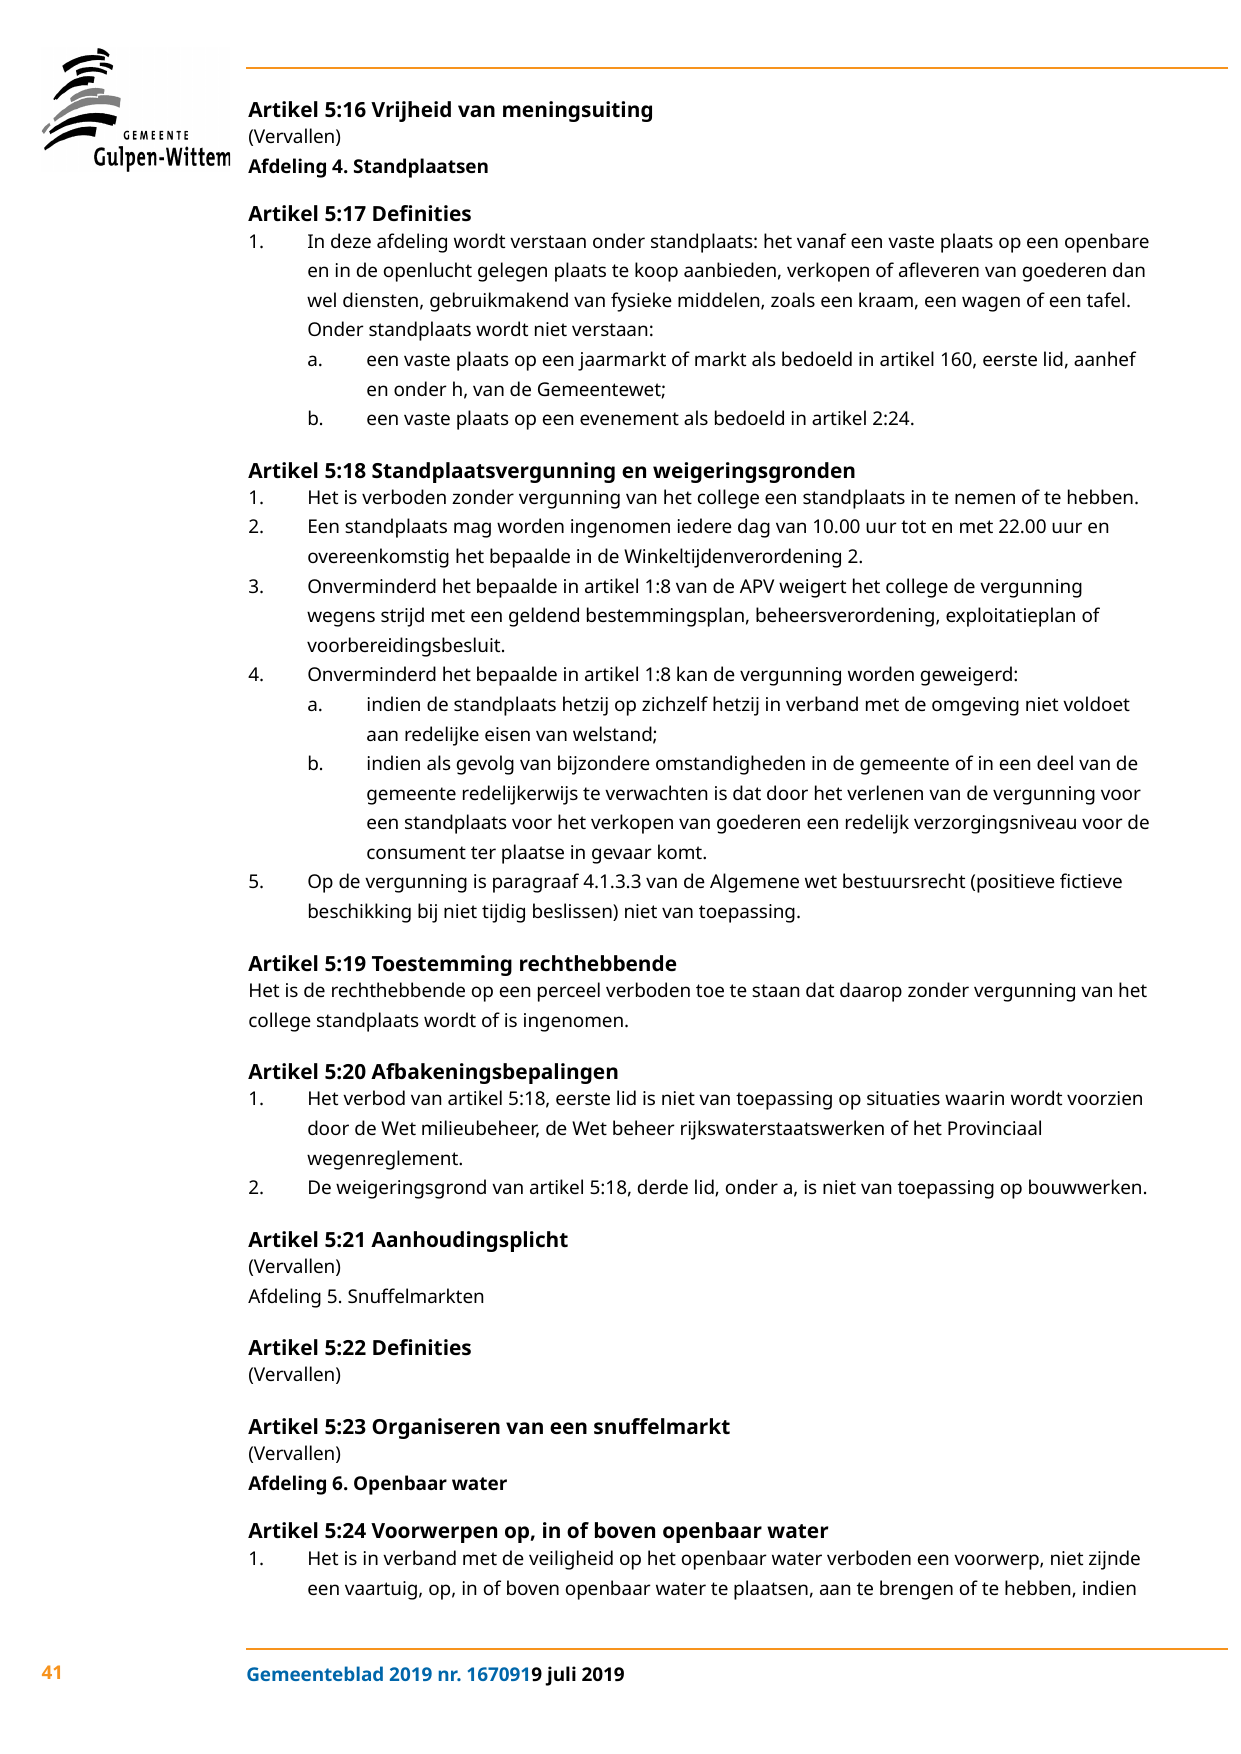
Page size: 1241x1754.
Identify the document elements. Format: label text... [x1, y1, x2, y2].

text Artikel 5:24 Voorwerpen op, in of boven openbaar water [248, 1517, 1152, 1545]
text (Vervallen) [248, 1362, 1152, 1387]
list indien de standplaats hetzij op zichzelf hetzij in verband met de omgeving niet voldoet aan redelijke eisen van welstand; [307, 691, 1152, 747]
text Artikel 5:18 Standplaatsvergunning en weigeringsgronden [248, 456, 1152, 484]
text Artikel 5:22 Definities [248, 1333, 1152, 1362]
text Artikel 5:19 Toestemming rechthebbende [248, 949, 1152, 977]
list een vaste plaats op een evenement als bedoeld in artikel 2:24. [307, 405, 1152, 431]
picture [41, 47, 231, 172]
list Op de vergunning is paragraaf 4.1.3.3 van de Algemene wet bestuursrecht (positieve fictieve beschikking bij niet tijdig beslissen) niet van toepassing. [248, 869, 1152, 924]
text (Vervallen) [248, 1441, 1152, 1466]
text Artikel 5:23 Organiseren van een snuffelmarkt [248, 1412, 1152, 1441]
text Afdeling 4. Standplaatsen [248, 153, 1152, 178]
list In deze afdeling wordt verstaan onder standplaats: het vanaf een vaste plaats op een openbare en in de openlucht gelegen plaats te koop aanbieden, verkopen of afleveren van goederen dan wel diensten, gebruikmakend van fysieke middelen, zoals een kraam, een wagen of een tafel. [248, 228, 1152, 313]
list Een standplaats mag worden ingenomen iedere dag van 10.00 uur tot en met 22.00 uur en overeenkomstig het bepaalde in de Winkeltijdenverordening 2. [248, 514, 1152, 569]
text Artikel 5:16 Vrijheid van meningsuiting [248, 95, 1152, 123]
list Het verbod van artikel 5:18, eerste lid is niet van toepassing op situaties waarin wordt voorzien door de Wet milieubeheer, de Wet beheer rijkswaterstaatswerken of het Provinciaal wegenreglement. [248, 1086, 1152, 1171]
text (Vervallen) [248, 1253, 1152, 1279]
list indien als gevolg van bijzondere omstandigheden in de gemeente of in een deel van de gemeente redelijkerwijs te verwachten is dat door het verlenen van de vergunning voor een standplaats voor het verkopen van goederen een redelijk verzorgingsniveau voor de consument ter plaatse in gevaar komt. [307, 750, 1152, 865]
text (Vervallen) [248, 123, 1152, 149]
text Afdeling 6. Openbaar water [248, 1470, 1152, 1496]
list De weigeringsgrond van artikel 5:18, derde lid, onder a, is niet van toepassing op bouwwerken. [248, 1174, 1152, 1200]
list Onverminderd het bepaalde in artikel 1:8 kan de vergunning worden geweigerd: [248, 662, 1152, 687]
text Artikel 5:20 Afbakeningsbepalingen [248, 1057, 1152, 1086]
list Het is in verband met de veiligheid op het openbaar water verboden een voorwerp, niet zijnde een vaartuig, op, in of boven openbaar water te plaatsen, aan te brengen of te hebben, indien [248, 1545, 1152, 1600]
list Onverminderd het bepaalde in artikel 1:8 van de APV weigert het college de vergunning wegens strijd met een geldend bestemmingsplan, beheersverordening, exploitatieplan of voorbereidingsbesluit. [248, 573, 1152, 658]
list een vaste plaats op een jaarmarkt of markt als bedoeld in artikel 160, eerste lid, aanhef en onder h, van de Gemeentewet; [307, 346, 1152, 401]
text Artikel 5:21 Aanhoudingsplicht [248, 1225, 1152, 1253]
text Het is de rechthebbende op een perceel verboden toe te staan dat daarop zonder vergunning van het college standplaats wordt of is ingenomen. [248, 977, 1152, 1032]
list Het is verboden zonder vergunning van het college een standplaats in te nemen of te hebben. [248, 484, 1152, 510]
text Artikel 5:17 Definities [248, 199, 1152, 228]
text Afdeling 5. Snuffelmarkten [248, 1283, 1152, 1308]
list Onder standplaats wordt niet verstaan: [248, 317, 1152, 342]
